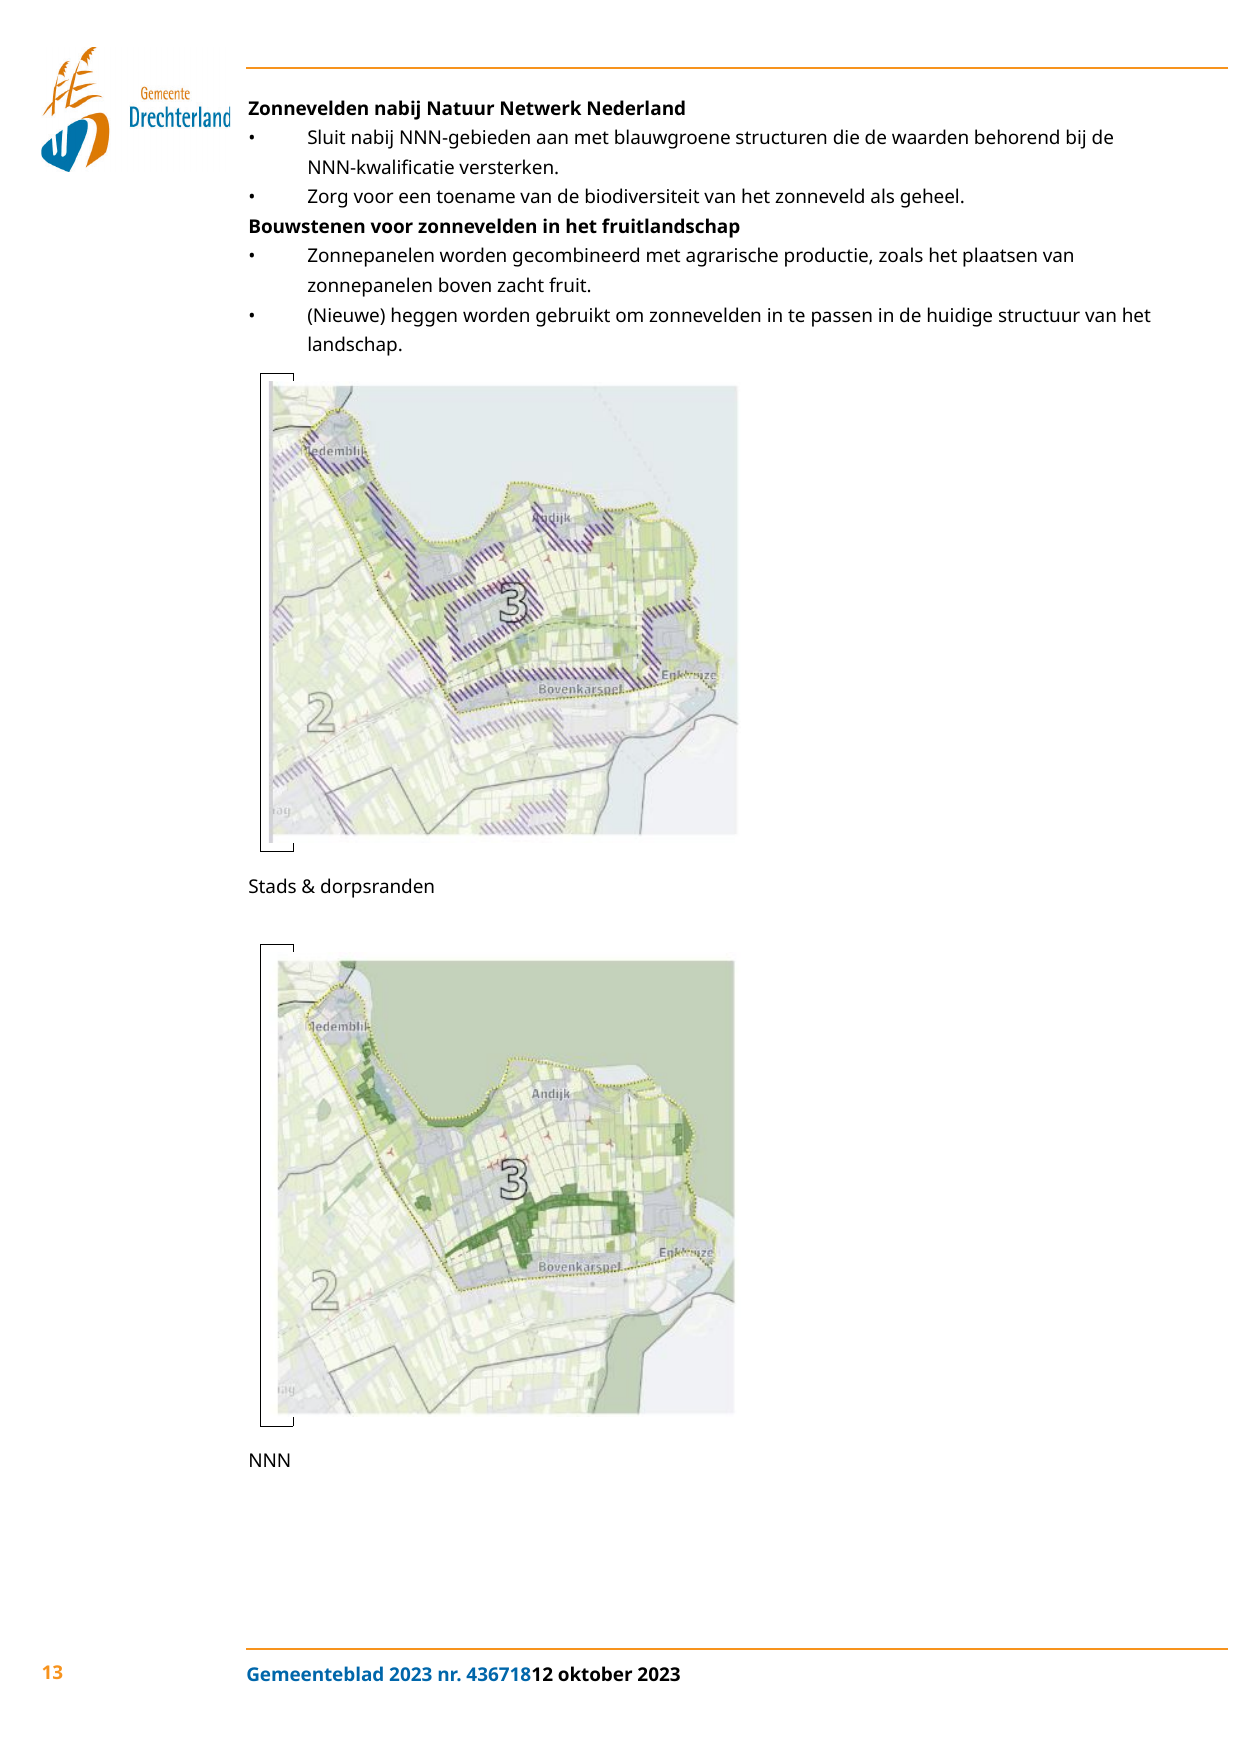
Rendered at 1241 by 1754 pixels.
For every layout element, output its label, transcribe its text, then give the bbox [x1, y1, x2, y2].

list (Nieuwe) heggen worden gebruikt om zonnevelden in te passen in de huidige structuur van het landschap. [248, 302, 1152, 357]
text Bouwstenen voor zonnevelden in het fruitlandschap [248, 213, 1152, 239]
picture [41, 158, 64, 172]
list Sluit nabij NNN-gebieden aan met blauwgroene structuren die de waarden behorend bij de NNN-kwalificatie versterken. [248, 124, 1152, 180]
list Zorg voor een toename van de biodiversiteit van het zonneveld als geheel. [248, 183, 1152, 209]
text NNN [248, 1447, 1152, 1473]
picture [268, 952, 741, 1417]
list Zonnepanelen worden gecombineerd met agrarische productie, zoals het plaatsen van zonnepanelen boven zacht fruit. [248, 243, 1152, 298]
text Stads & dorpsranden [248, 873, 1152, 898]
picture [41, 47, 231, 172]
text Zonnevelden nabij Natuur Netwerk Nederland [248, 95, 1152, 121]
picture [226, 115, 231, 124]
picture [268, 381, 741, 843]
